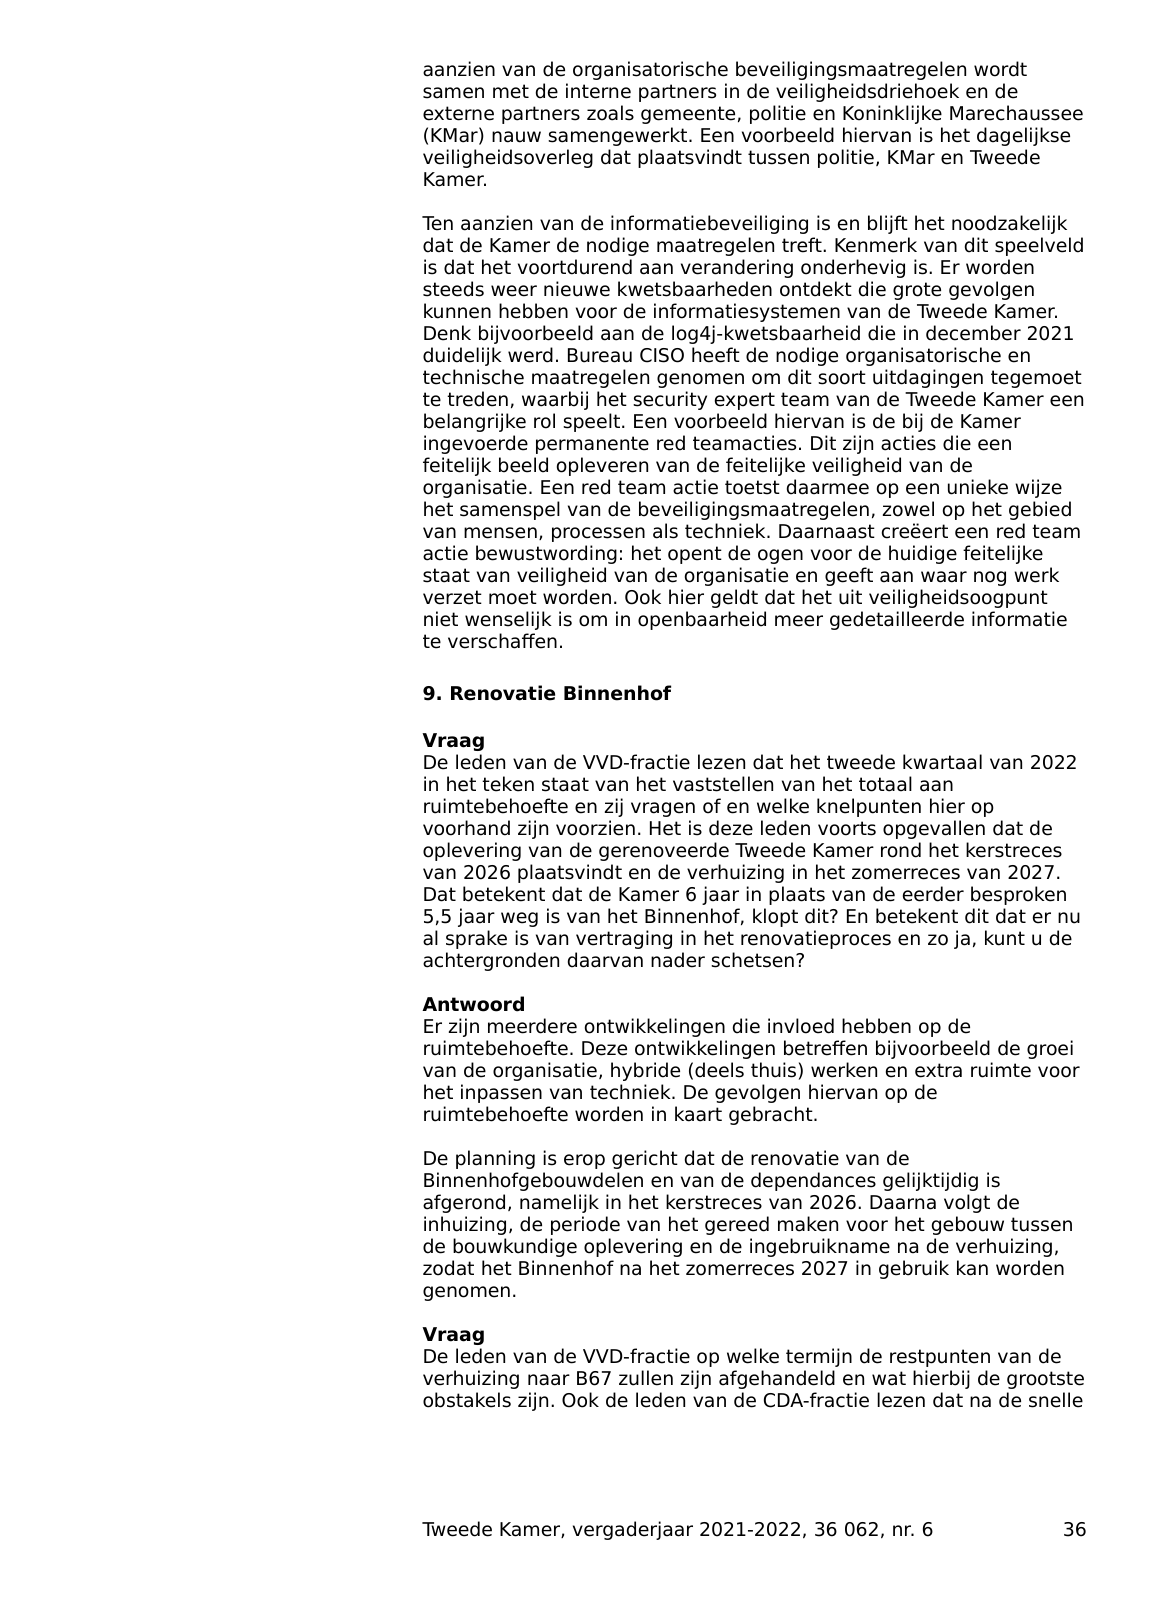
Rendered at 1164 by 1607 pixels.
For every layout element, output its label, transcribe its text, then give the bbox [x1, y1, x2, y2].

text Dat betekent dat de Kamer 6 jaar in plaats van de eerder besproken 5,5 jaar weg is van het Binnenhof, klopt dit? En betekent dit dat er nu al sprake is van vertraging in het renovatieproces en zo ja, kunt u de achtergronden daarvan nader schetsen? [422, 883, 1087, 971]
text De leden van de VVD-fractie lezen dat het tweede kwartaal van 2022 in het teken staat van het vaststellen van het totaal aan ruimtebehoefte en zij vragen of en welke knelpunten hier op voorhand zijn voorzien. Het is deze leden voorts opgevallen dat de oplevering van de gerenoveerde Tweede Kamer rond het kerstreces van 2026 plaatsvindt en de verhuizing in het zomerreces van 2027. [422, 752, 1087, 883]
text aanzien van de organisatorische beveiligingsmaatregelen wordt samen met de interne partners in de veiligheidsdriehoek en de externe partners zoals gemeente, politie en Koninklijke Marechaussee (KMar) nauw samengewerkt. Een voorbeeld hiervan is het dagelijkse veiligheidsoverleg dat plaatsvindt tussen politie, KMar en Tweede Kamer. [422, 59, 1087, 191]
text Antwoord [422, 994, 1087, 1016]
text Vraag [422, 1324, 1087, 1346]
text De planning is erop gericht dat de renovatie van de Binnenhofgebouwdelen en van de dependances gelijktijdig is afgerond, namelijk in het kerstreces van 2026. Daarna volgt de inhuizing, de periode van het gereed maken voor het gebouw tussen de bouwkundige oplevering en de ingebruikname na de verhuizing, zodat het Binnenhof na het zomerreces 2027 in gebruik kan worden genomen. [422, 1148, 1087, 1302]
text Ten aanzien van de informatiebeveiliging is en blijft het noodzakelijk dat de Kamer de nodige maatregelen treft. Kenmerk van dit speelveld is dat het voortdurend aan verandering onderhevig is. Er worden steeds weer nieuwe kwetsbaarheden ontdekt die grote gevolgen kunnen hebben voor de informatiesystemen van de Tweede Kamer. Denk bijvoorbeeld aan de log4j-kwetsbaarheid die in december 2021 duidelijk werd. Bureau CISO heeft de nodige organisatorische en technische maatregelen genomen om dit soort uitdagingen tegemoet te treden, waarbij het security expert team van de Tweede Kamer een belangrijke rol speelt. Een voorbeeld hiervan is de bij de Kamer ingevoerde permanente red teamacties. Dit zijn acties die een feitelijk beeld opleveren van de feitelijke veiligheid van de organisatie. Een red team actie toetst daarmee op een unieke wijze het samenspel van de beveiligingsmaatregelen, zowel op het gebied van mensen, processen als techniek. Daarnaast creëert een red team actie bewustwording: het opent de ogen voor de huidige feitelijke staat van veiligheid van de organisatie en geeft aan waar nog werk verzet moet worden. Ook hier geldt dat het uit veiligheidsoogpunt niet wenselijk is om in openbaarheid meer gedetailleerde informatie te verschaffen. [422, 213, 1087, 653]
text De leden van de VVD-fractie op welke termijn de restpunten van de verhuizing naar B67 zullen zijn afgehandeld en wat hierbij de grootste obstakels zijn. Ook de leden van de CDA-fractie lezen dat na de snelle [422, 1346, 1087, 1412]
text Er zijn meerdere ontwikkelingen die invloed hebben op de ruimtebehoefte. Deze ontwikkelingen betreffen bijvoorbeeld de groei van de organisatie, hybride (deels thuis) werken en extra ruimte voor het inpassen van techniek. De gevolgen hiervan op de ruimtebehoefte worden in kaart gebracht. [422, 1016, 1087, 1126]
subtitle 9. Renovatie Binnenhof [422, 683, 1087, 705]
text Vraag [422, 730, 1087, 752]
